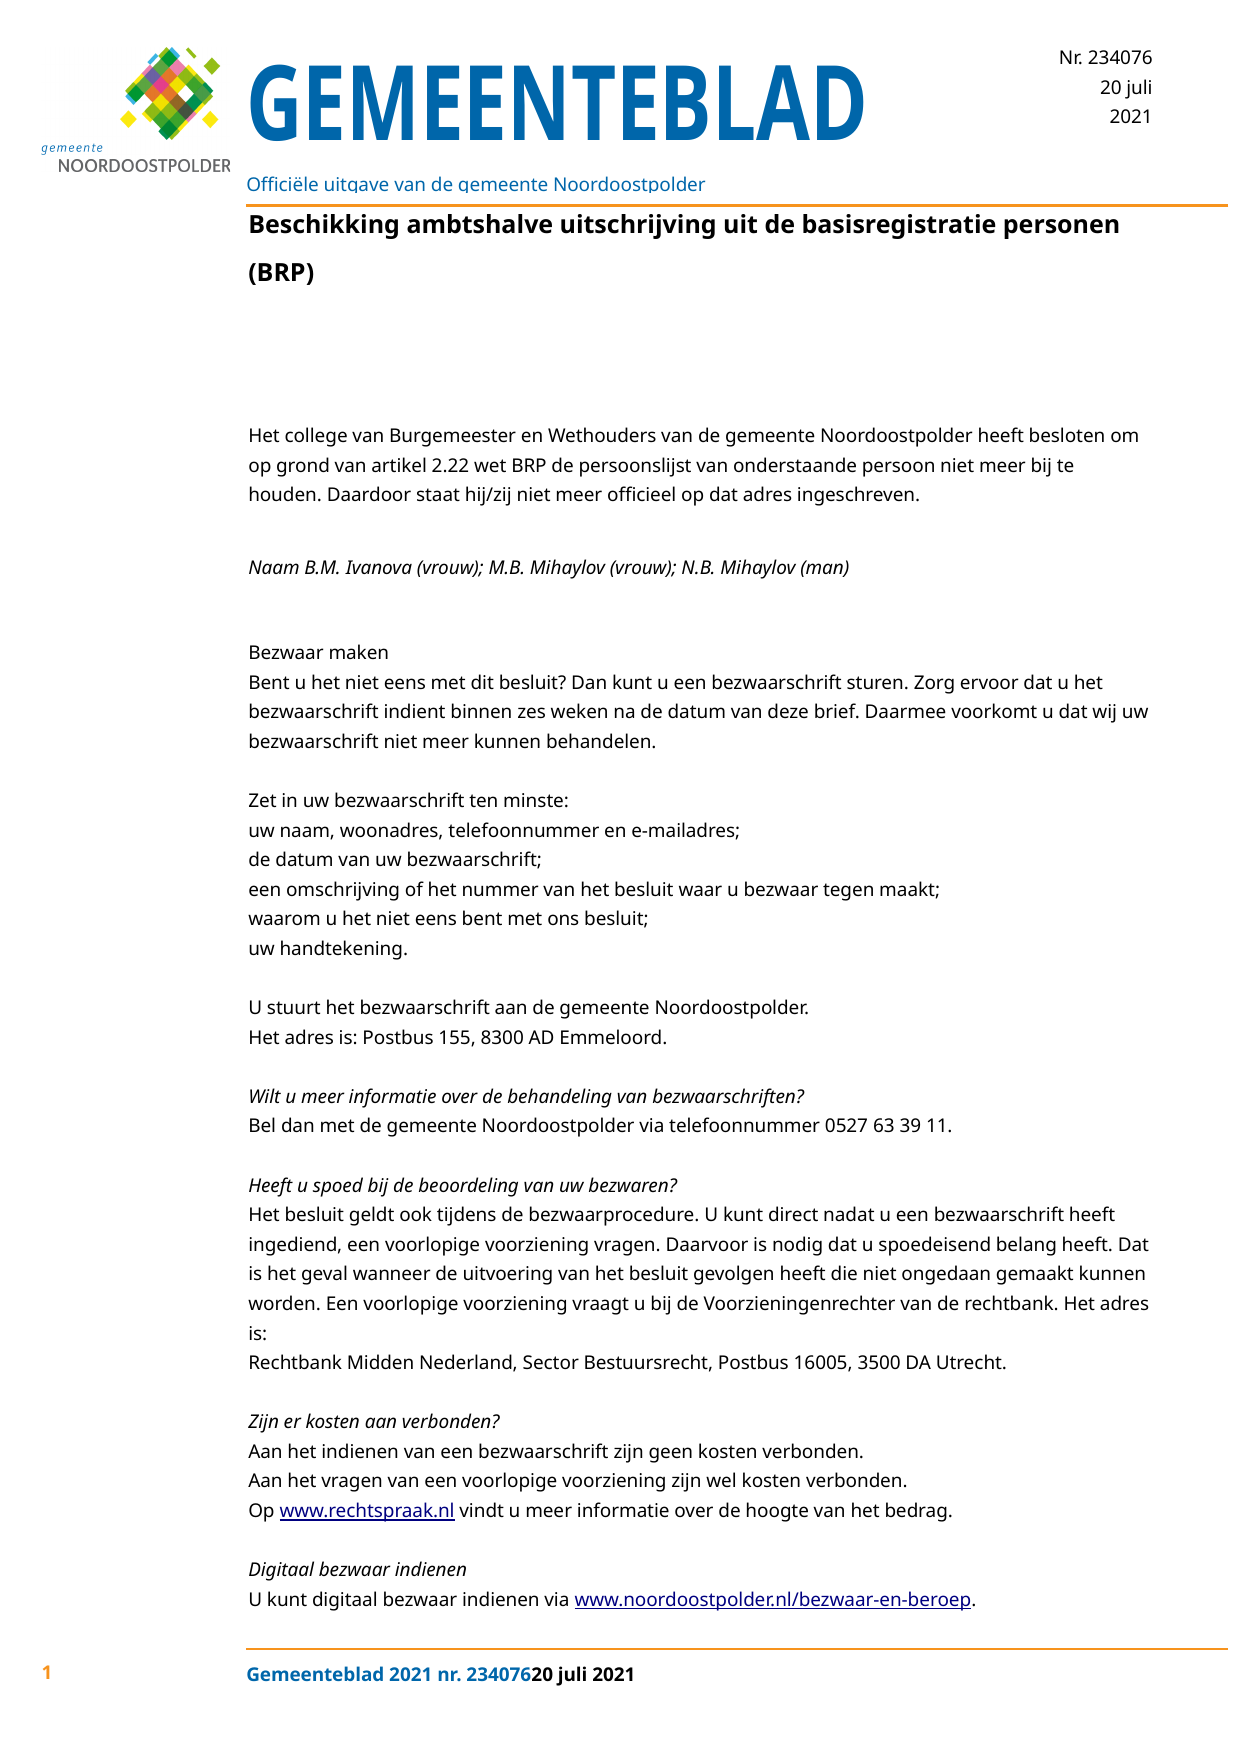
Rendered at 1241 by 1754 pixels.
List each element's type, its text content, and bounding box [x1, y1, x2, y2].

text U kunt digitaal bezwaar indienen via www.noordoostpolder.nl/bezwaar-en-beroep. [248, 1586, 1152, 1612]
text Het adres is: Postbus 155, 8300 AD Emmeloord. [248, 1024, 1152, 1049]
text Het college van Burgemeester en Wethouders van de gemeente Noordoostpolder heeft besloten om op grond van artikel 2.22 wet BRP de persoonslijst van onderstaande persoon niet meer bij te houden. Daardoor staat hij/zij niet meer officieel op dat adres ingeschreven. [248, 422, 1152, 507]
text Heeft u spoed bij de beoordeling van uw bezwaren? [248, 1172, 1152, 1197]
text Het besluit geldt ook tijdens de bezwaarprocedure. U kunt direct nadat u een bezwaarschrift heeft ingediend, een voorlopige voorziening vragen. Daarvoor is nodig dat u spoedeisend belang heeft. Dat is het geval wanneer de uitvoering van het besluit gevolgen heeft die niet ongedaan gemaakt kunnen worden. Een voorlopige voorziening vraagt u bij de Voorzieningenrechter van de rechtbank. Het adres is: [248, 1201, 1152, 1345]
text Aan het vragen van een voorlopige voorziening zijn wel kosten verbonden. [248, 1468, 1152, 1493]
text Beschikking ambtshalve uitschrijving uit de basisregistratie personen (BRP) [248, 207, 1152, 288]
text Op www.rechtspraak.nl vindt u meer informatie over de hoogte van het bedrag. [248, 1497, 1152, 1523]
text Bent u het niet eens met dit besluit? Dan kunt u een bezwaarschrift sturen. Zorg ervoor dat u het bezwaarschrift indient binnen zes weken na de datum van deze brief. Daarmee voorkomt u dat wij uw bezwaarschrift niet meer kunnen behandelen. [248, 669, 1152, 754]
text Bezwaar maken [248, 639, 1152, 665]
text waarom u het niet eens bent met ons besluit; [248, 906, 1152, 931]
text uw naam, woonadres, telefoonnummer en e-mailadres; [248, 817, 1152, 842]
text Digitaal bezwaar indienen [248, 1556, 1152, 1582]
text U stuurt het bezwaarschrift aan de gemeente Noordoostpolder. [248, 994, 1152, 1020]
text Zijn er kosten aan verbonden? [248, 1408, 1152, 1434]
text de datum van uw bezwaarschrift; [248, 846, 1152, 872]
text uw handtekening. [248, 935, 1152, 961]
text Wilt u meer informatie over de behandeling van bezwaarschriften? [248, 1083, 1152, 1109]
text Naam B.M. Ivanova (vrouw); M.B. Mihaylov (vrouw); N.B. Mihaylov (man) [248, 554, 1152, 580]
text Bel dan met de gemeente Noordoostpolder via telefoonnummer 0527 63 39 11. [248, 1113, 1152, 1138]
text een omschrijving of het nummer van het besluit waar u bezwaar tegen maakt; [248, 876, 1152, 902]
picture [41, 47, 231, 172]
text Aan het indienen van een bezwaarschrift zijn geen kosten verbonden. [248, 1438, 1152, 1464]
text Rechtbank Midden Nederland, Sector Bestuursrecht, Postbus 16005, 3500 DA Utrecht. [248, 1349, 1152, 1375]
text Zet in uw bezwaarschrift ten minste: [248, 787, 1152, 813]
